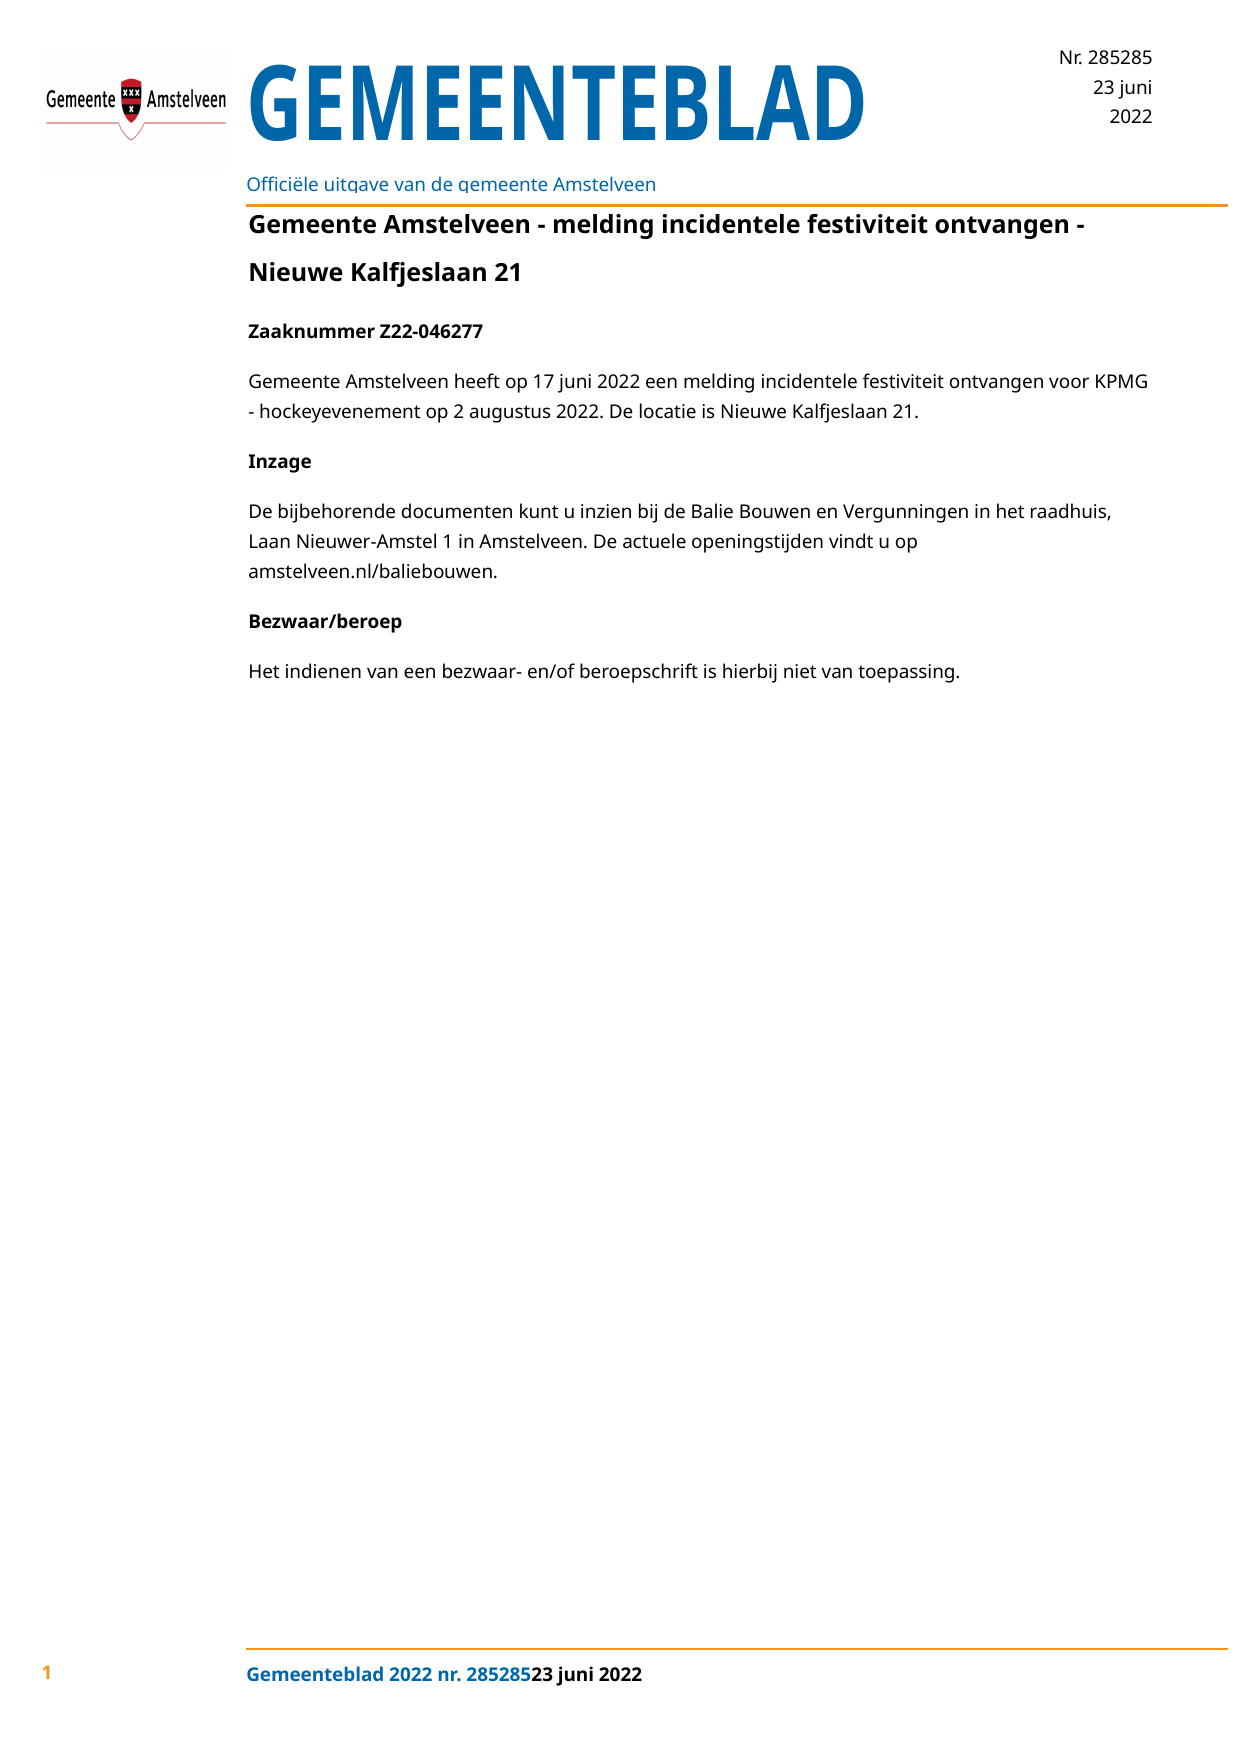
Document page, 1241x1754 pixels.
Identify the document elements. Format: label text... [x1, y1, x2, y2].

text Gemeente Amstelveen heeft op 17 juni 2022 een melding incidentele festiviteit ontvangen voor KPMG - hockeyevenement op 2 augustus 2022. De locatie is Nieuwe Kalfjeslaan 21. [248, 368, 1152, 424]
text Bezwaar/beroep [248, 608, 1152, 634]
text Gemeente Amstelveen - melding incidentele festiviteit ontvangen - Nieuwe Kalfjeslaan 21 [248, 207, 1152, 288]
text Zaaknummer Z22-046277 [248, 318, 1152, 344]
text Het indienen van een bezwaar- en/of beroepschrift is hierbij niet van toepassing. [248, 659, 1152, 684]
text Inzage [248, 448, 1152, 474]
picture [41, 47, 231, 172]
text De bijbehorende documenten kunt u inzien bij de Balie Bouwen en Vergunningen in het raadhuis, Laan Nieuwer-Amstel 1 in Amstelveen. De actuele openingstijden vindt u op amstelveen.nl/baliebouwen. [248, 499, 1152, 584]
